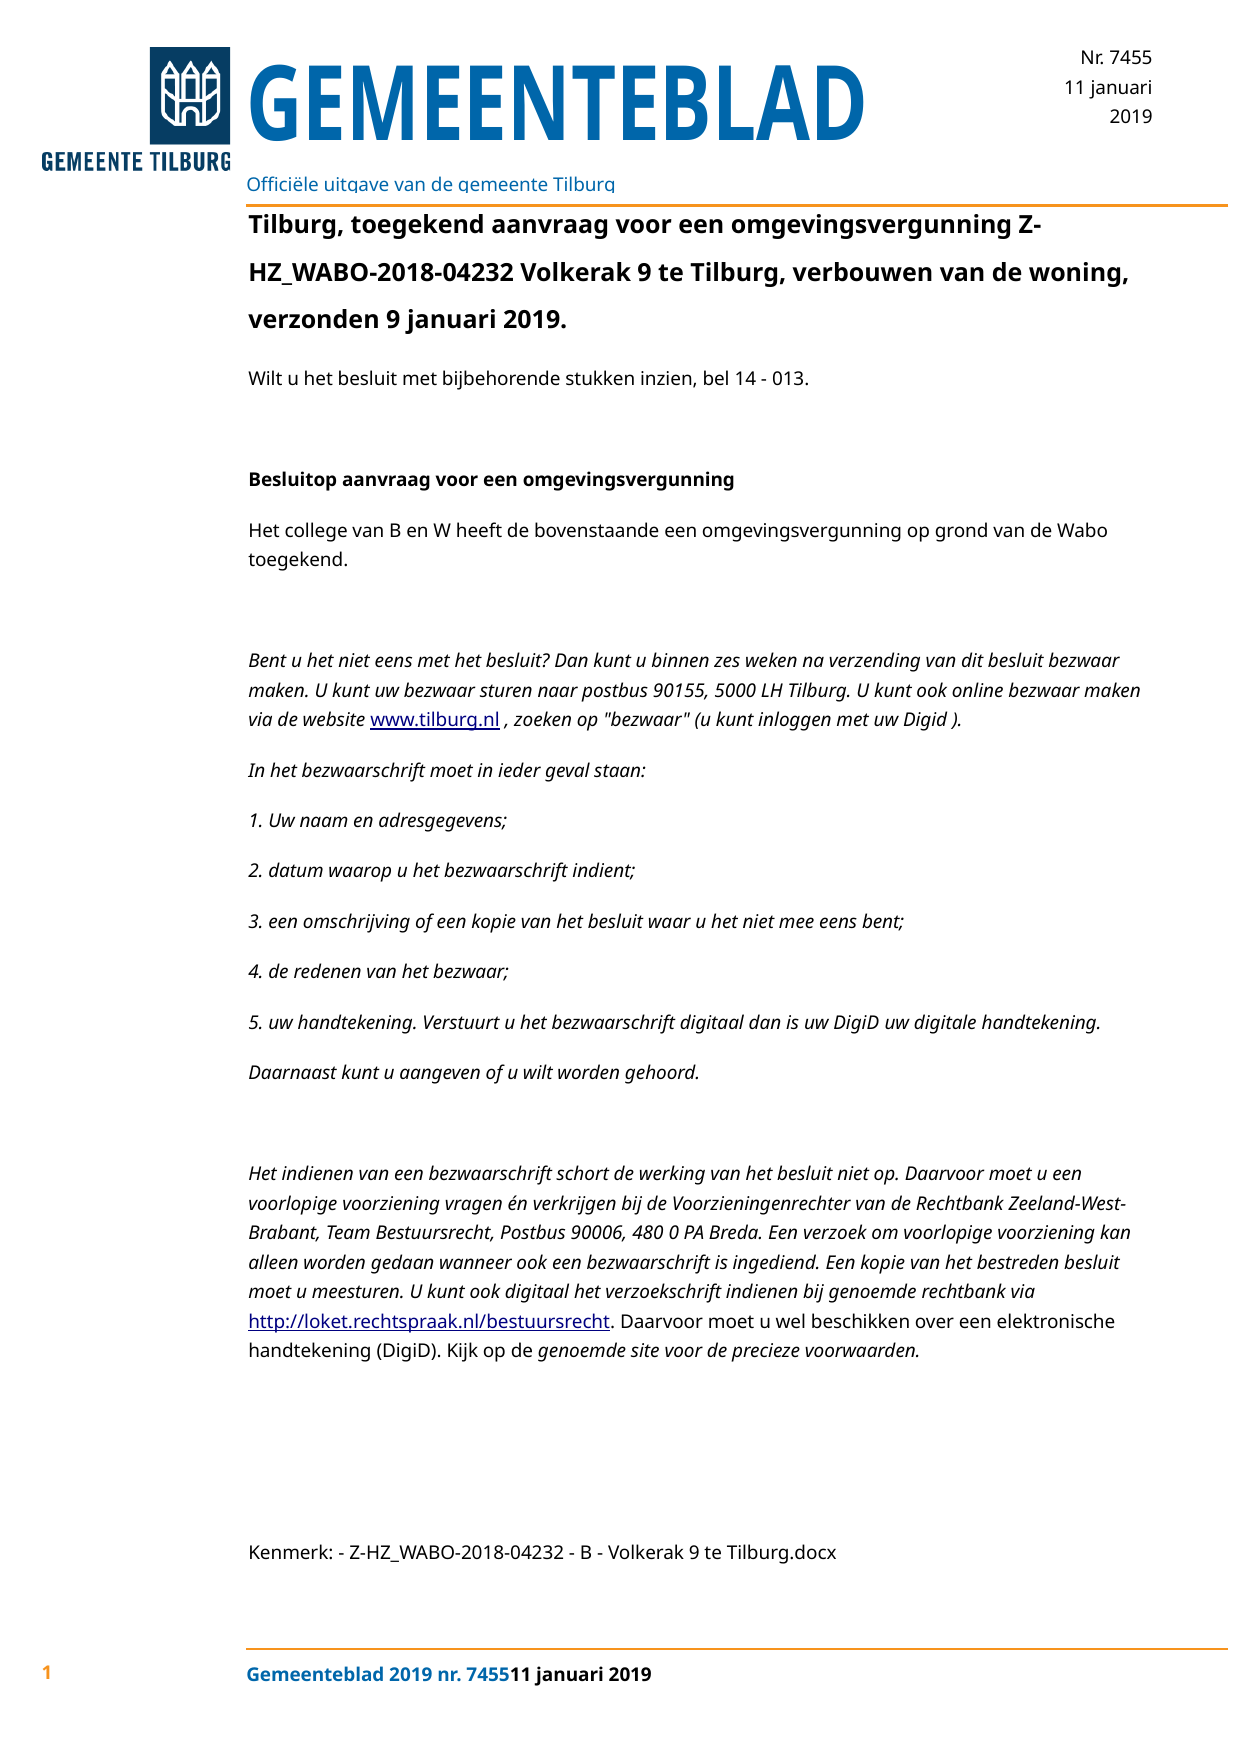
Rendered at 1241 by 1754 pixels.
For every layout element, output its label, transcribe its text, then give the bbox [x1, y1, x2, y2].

text Tilburg, toegekend aanvraag voor een omgevingsvergunning Z-HZ_WABO-2018-04232 Volkerak 9 te Tilburg, verbouwen van de woning, verzonden 9 januari 2019. [248, 207, 1152, 336]
text Besluitop aanvraag voor een omgevingsvergunning [248, 466, 1152, 492]
text 5. uw handtekening. Verstuurt u het bezwaarschrift digitaal dan is uw DigiD uw digitale handtekening. [248, 1009, 1152, 1034]
text Het indienen van een bezwaarschrift schort de werking van het besluit niet op. Daarvoor moet u een voorlopige voorziening vragen én verkrijgen bij de Voorzieningenrechter van de Rechtbank Zeeland-West-Brabant, Team Bestuursrecht, Postbus 90006, 480 0 PA Breda. Een verzoek om voorlopige voorziening kan alleen worden gedaan wanneer ook een bezwaarschrift is ingediend. Een kopie van het bestreden besluit moet u meesturen. U kunt ook digitaal het verzoekschrift indienen bij genoemde rechtbank via http://loket.rechtspraak.nl/bestuursrecht. Daarvoor moet u wel beschikken over een elektronische handtekening (DigiD). Kijk op de genoemde site voor de precieze voorwaarden. [248, 1160, 1152, 1363]
picture [41, 47, 231, 172]
text In het bezwaarschrift moet in ieder geval staan: [248, 757, 1152, 782]
text 4. de redenen van het bezwaar; [248, 958, 1152, 984]
text Daarnaast kunt u aangeven of u wilt worden gehoord. [248, 1059, 1152, 1085]
text 2. datum waarop u het bezwaarschrift indient; [248, 858, 1152, 883]
text Bent u het niet eens met het besluit? Dan kunt u binnen zes weken na verzending van dit besluit bezwaar maken. U kunt uw bezwaar sturen naar postbus 90155, 5000 LH Tilburg. U kunt ook online bezwaar maken via de website www.tilburg.nl , zoeken op "bezwaar" (u kunt inloggen met uw Digid ). [248, 647, 1152, 732]
text 3. een omschrijving of een kopie van het besluit waar u het niet mee eens bent; [248, 908, 1152, 934]
text Wilt u het besluit met bijbehorende stukken inzien, bel 14 - 013. [248, 366, 1152, 391]
text 1. Uw naam en adresgegevens; [248, 807, 1152, 833]
text Kenmerk: - Z-HZ_WABO-2018-04232 - B - Volkerak 9 te Tilburg.docx [248, 1539, 1152, 1565]
text Het college van B en W heeft de bovenstaande een omgevingsvergunning op grond van de Wabo toegekend. [248, 517, 1152, 572]
